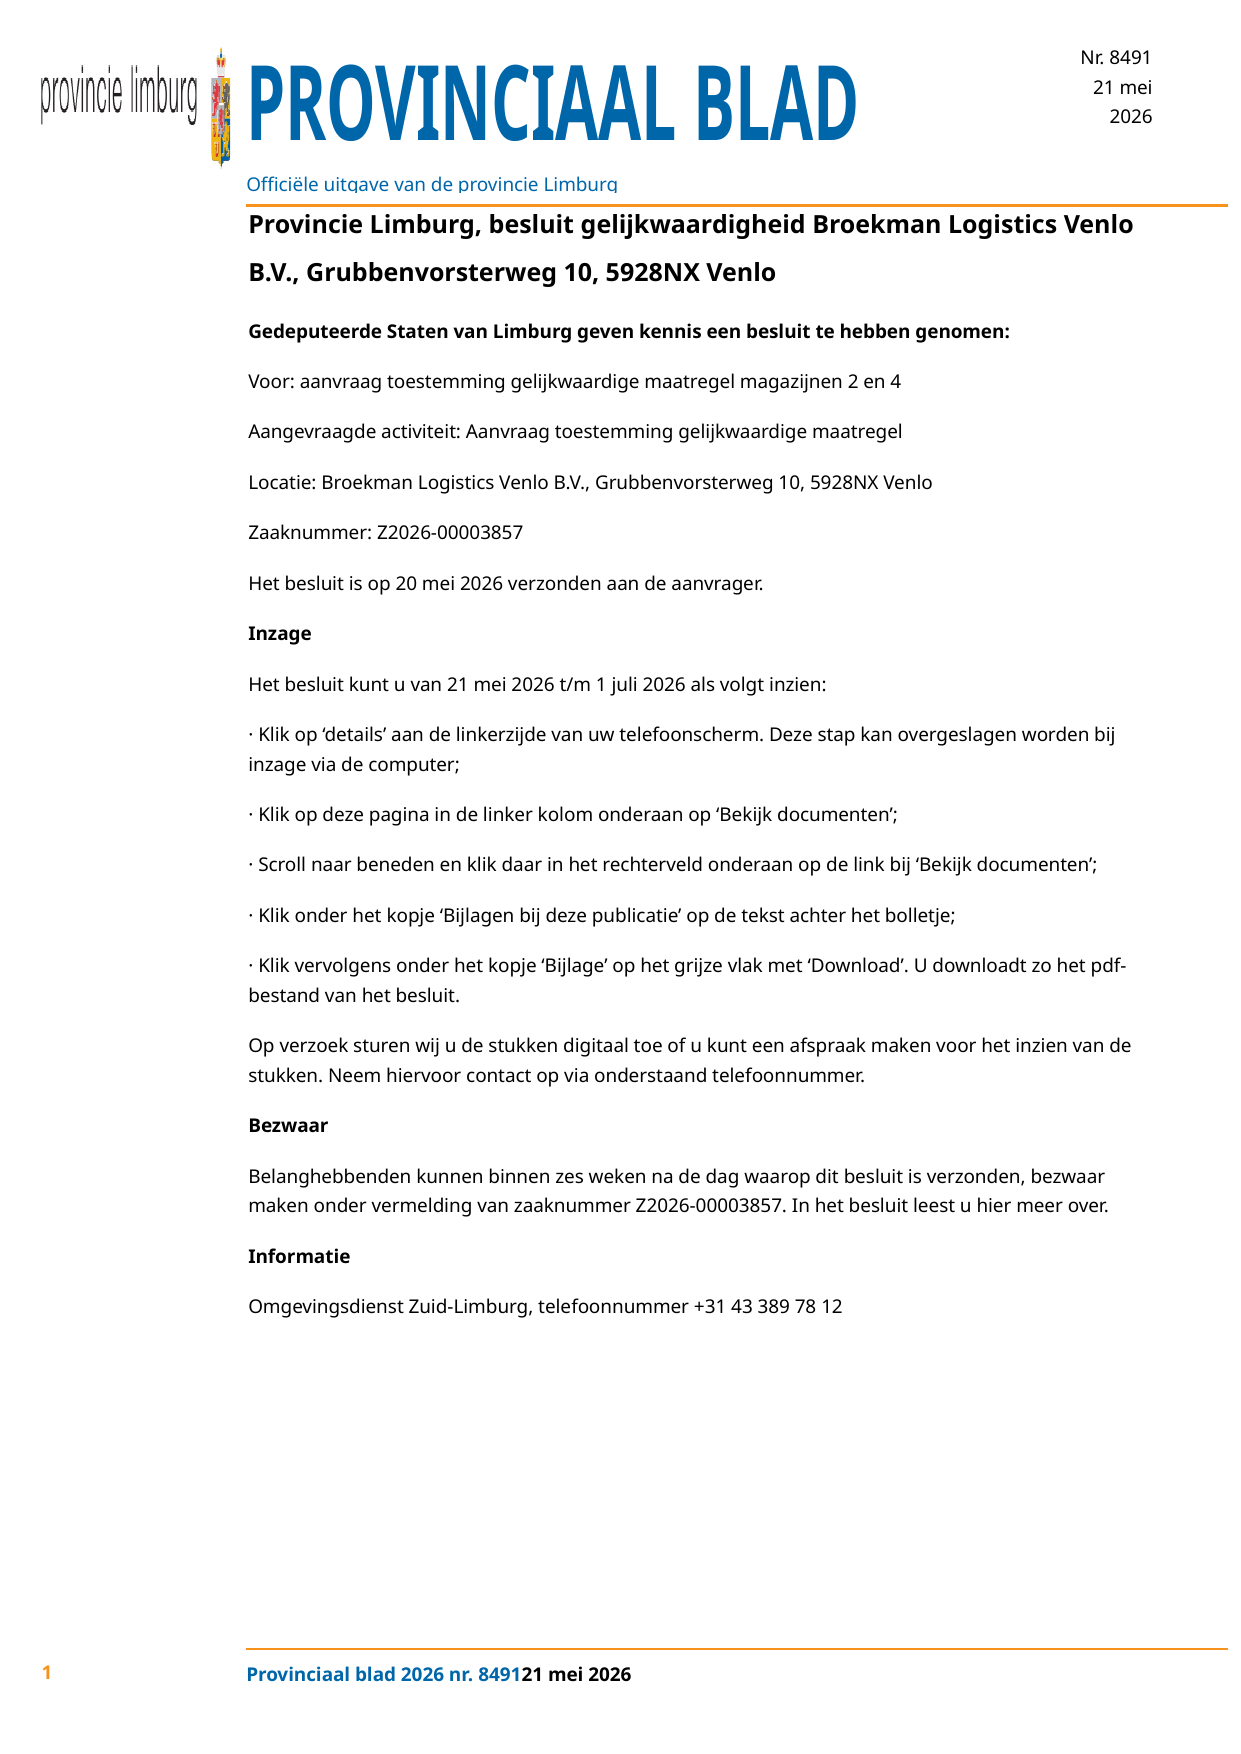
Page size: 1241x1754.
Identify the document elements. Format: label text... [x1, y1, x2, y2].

picture [41, 47, 231, 172]
text Aangevraagde activiteit: Aanvraag toestemming gelijkwaardige maatregel [248, 419, 1152, 444]
text Zaaknummer: Z2026-00003857 [248, 519, 1152, 545]
text Locatie: Broekman Logistics Venlo B.V., Grubbenvorsterweg 10, 5928NX Venlo [248, 469, 1152, 495]
text Het besluit kunt u van 21 mei 2026 t/m 1 juli 2026 als volgt inzien: [248, 671, 1152, 697]
text Omgevingsdienst Zuid-Limburg, telefoonnummer +31 43 389 78 12 [248, 1293, 1152, 1319]
text Op verzoek sturen wij u de stukken digitaal toe of u kunt een afspraak maken voor het inzien van de stukken. Neem hiervoor contact op via onderstaand telefoonnummer. [248, 1032, 1152, 1088]
text · Klik vervolgens onder het kopje ‘Bijlage’ op het grijze vlak met ‘Download’. U downloadt zo het pdf-bestand van het besluit. [248, 952, 1152, 1008]
text · Klik op deze pagina in de linker kolom onderaan op ‘Bekijk documenten’; [248, 801, 1152, 827]
text Informatie [248, 1243, 1152, 1269]
text Provincie Limburg, besluit gelijkwaardigheid Broekman Logistics Venlo B.V., Grubbenvorsterweg 10, 5928NX Venlo [248, 207, 1152, 288]
text Gedeputeerde Staten van Limburg geven kennis een besluit te hebben genomen: [248, 318, 1152, 344]
text · Klik op ‘details’ aan de linkerzijde van uw telefoonscherm. Deze stap kan overgeslagen worden bij inzage via de computer; [248, 721, 1152, 777]
text Het besluit is op 20 mei 2026 verzonden aan de aanvrager. [248, 570, 1152, 596]
text Inzage [248, 620, 1152, 646]
text · Klik onder het kopje ‘Bijlagen bij deze publicatie’ op de tekst achter het bolletje; [248, 902, 1152, 928]
text Bezwaar [248, 1112, 1152, 1138]
text · Scroll naar beneden en klik daar in het rechterveld onderaan op de link bij ‘Bekijk documenten’; [248, 852, 1152, 877]
text Voor: aanvraag toestemming gelijkwaardige maatregel magazijnen 2 en 4 [248, 368, 1152, 394]
text Belanghebbenden kunnen binnen zes weken na de dag waarop dit besluit is verzonden, bezwaar maken onder vermelding van zaaknummer Z2026-00003857. In het besluit leest u hier meer over. [248, 1163, 1152, 1218]
